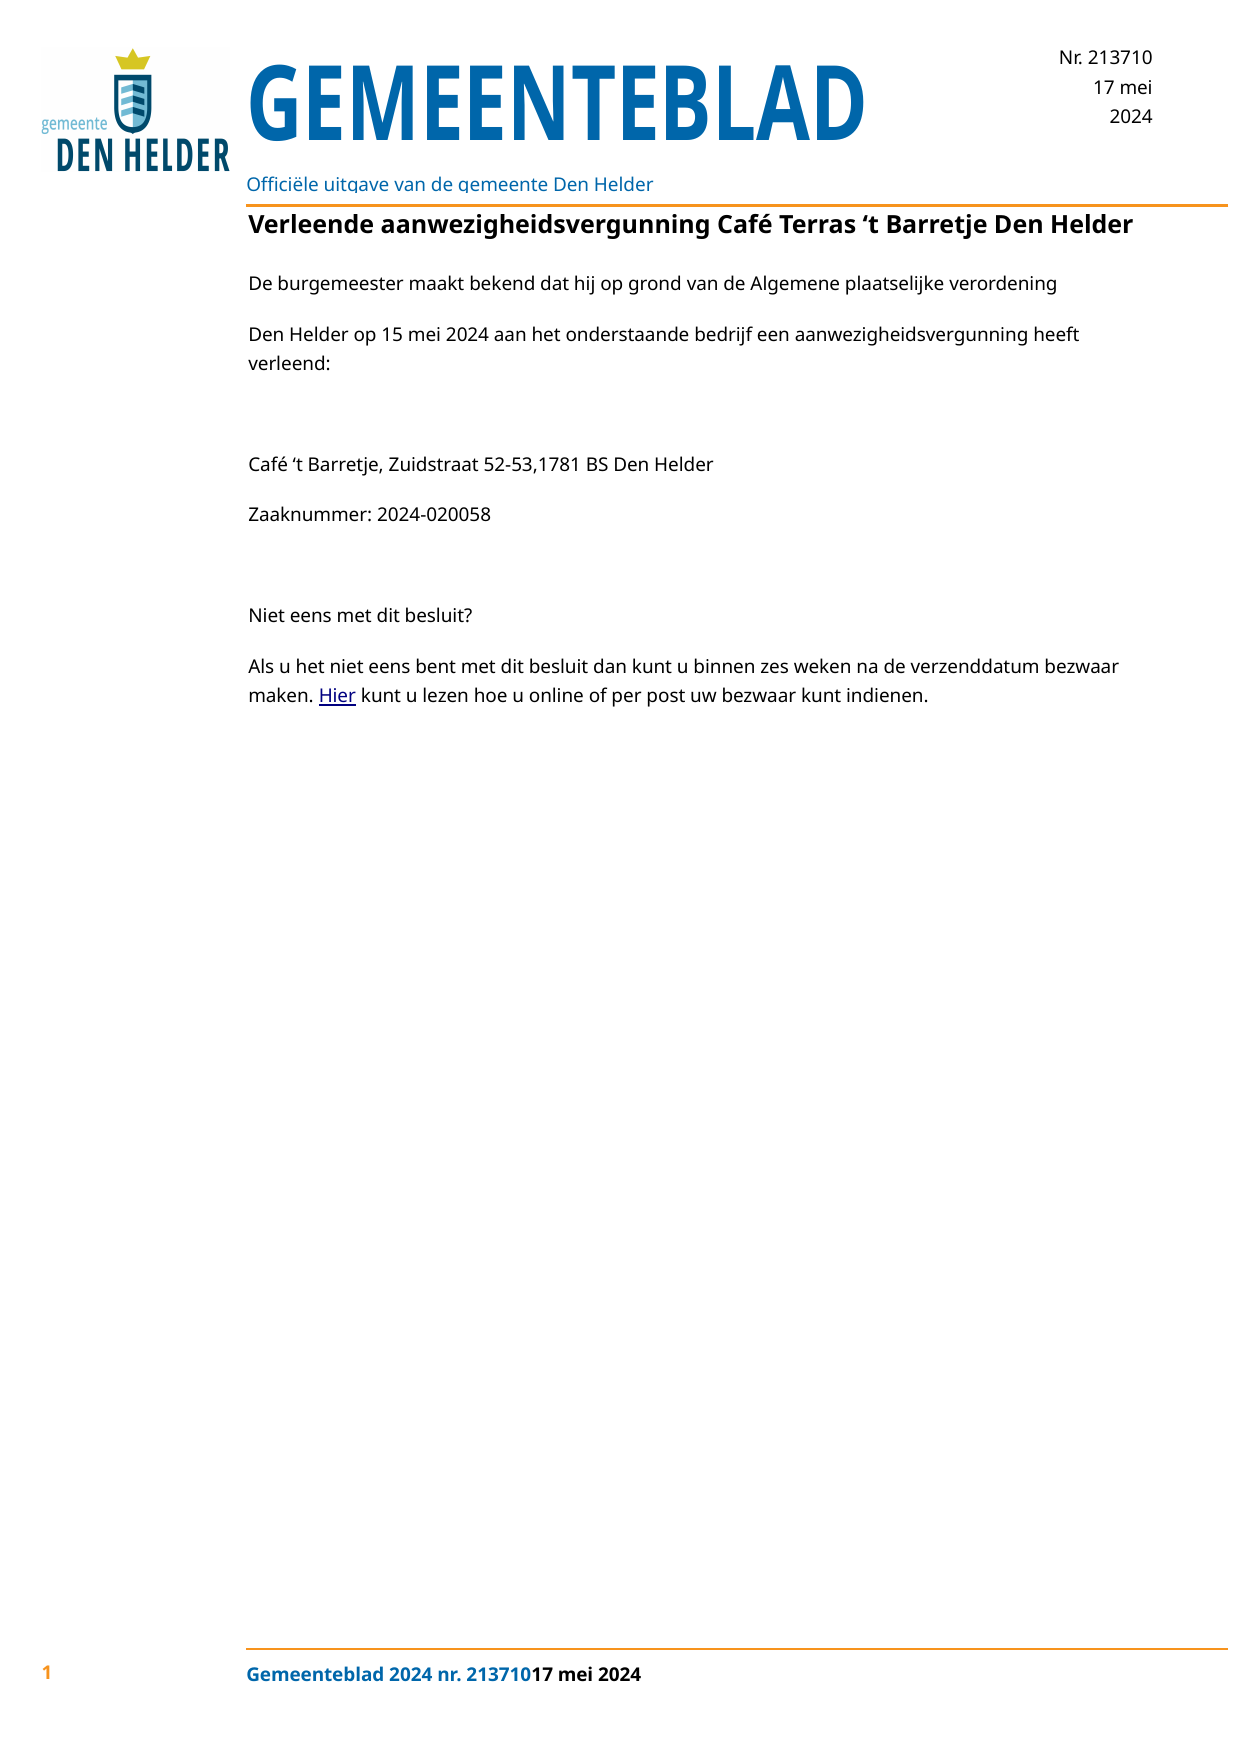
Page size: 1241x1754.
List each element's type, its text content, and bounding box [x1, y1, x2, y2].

text Als u het niet eens bent met dit besluit dan kunt u binnen zes weken na de verzenddatum bezwaar maken. Hier kunt u lezen hoe u online of per post uw bezwaar kunt indienen. [248, 653, 1152, 708]
picture [220, 160, 224, 172]
text Zaaknummer: 2024-020058 [248, 502, 1152, 527]
picture [130, 157, 135, 172]
text Den Helder op 15 mei 2024 aan het onderstaande bedrijf een aanwezigheidsvergunning heeft verleend: [248, 321, 1152, 376]
picture [100, 154, 106, 172]
picture [41, 47, 231, 172]
picture [182, 144, 187, 165]
text Café ‘t Barretje, Zuidstraat 52-53,1781 BS Den Helder [248, 451, 1152, 477]
text Verleende aanwezigheidsvergunning Café Terras ‘t Barretje Den Helder [248, 207, 1152, 241]
text Niet eens met dit besluit? [248, 602, 1152, 628]
picture [63, 144, 68, 165]
text De burgemeester maakt bekend dat hij op grond van de Algemene plaatselijke verordening [248, 270, 1152, 296]
